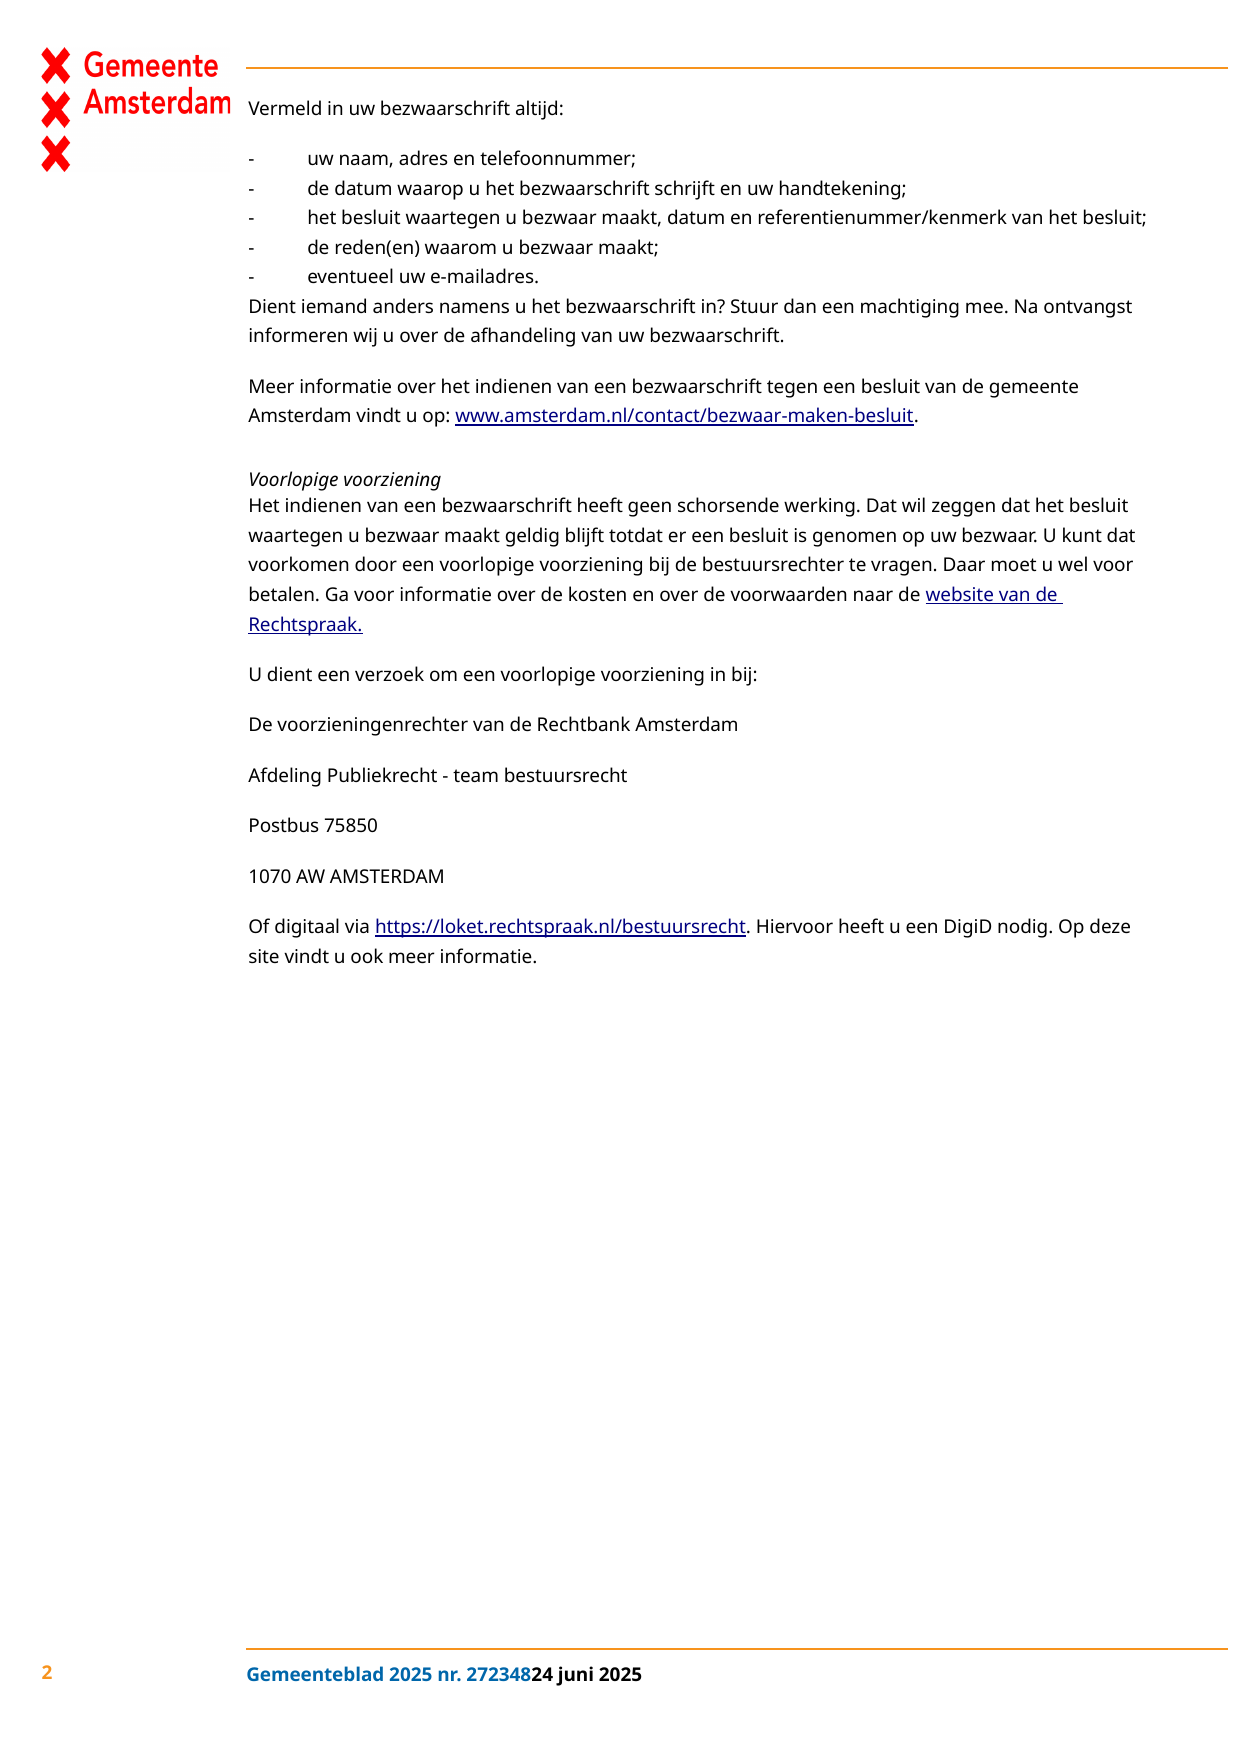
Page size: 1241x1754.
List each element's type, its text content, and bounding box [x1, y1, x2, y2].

text Of digitaal via https://loket.rechtspraak.nl/bestuursrecht. Hiervoor heeft u een DigiD nodig. Op deze site vindt u ook meer informatie. [248, 913, 1152, 968]
text De voorzieningenrechter van de Rechtbank Amsterdam [248, 712, 1152, 737]
text Vermeld in uw bezwaarschrift altijd: [248, 95, 1152, 121]
list uw naam, adres en telefoonnummer; [248, 145, 1152, 171]
list de datum waarop u het bezwaarschrift schrijft en uw handtekening; [248, 175, 1152, 201]
text 1070 AW AMSTERDAM [248, 863, 1152, 888]
text Afdeling Publiekrecht - team bestuursrecht [248, 762, 1152, 788]
text Voorlopige voorziening [248, 467, 1152, 492]
list de reden(en) waarom u bezwaar maakt; [248, 234, 1152, 260]
picture [41, 47, 231, 172]
list eventueel uw e-mailadres. [248, 263, 1152, 289]
text Postbus 75850 [248, 812, 1152, 838]
text U dient een verzoek om een voorlopige voorziening in bij: [248, 661, 1152, 687]
text Dient iemand anders namens u het bezwaarschrift in? Stuur dan een machtiging mee. Na ontvangst informeren wij u over de afhandeling van uw bezwaarschrift. [248, 293, 1152, 348]
text Meer informatie over het indienen van een bezwaarschrift tegen een besluit van de gemeente Amsterdam vindt u op: www.amsterdam.nl/contact/bezwaar-maken-besluit. [248, 373, 1152, 428]
list het besluit waartegen u bezwaar maakt, datum en referentienummer/kenmerk van het besluit; [248, 204, 1152, 230]
text Het indienen van een bezwaarschrift heeft geen schorsende werking. Dat wil zeggen dat het besluit waartegen u bezwaar maakt geldig blijft totdat er een besluit is genomen op uw bezwaar. U kunt dat voorkomen door een voorlopige voorziening bij de bestuursrechter te vragen. Daar moet u wel voor betalen. Ga voor informatie over de kosten en over de voorwaarden naar de website van de Rechtspraak. [248, 492, 1152, 636]
